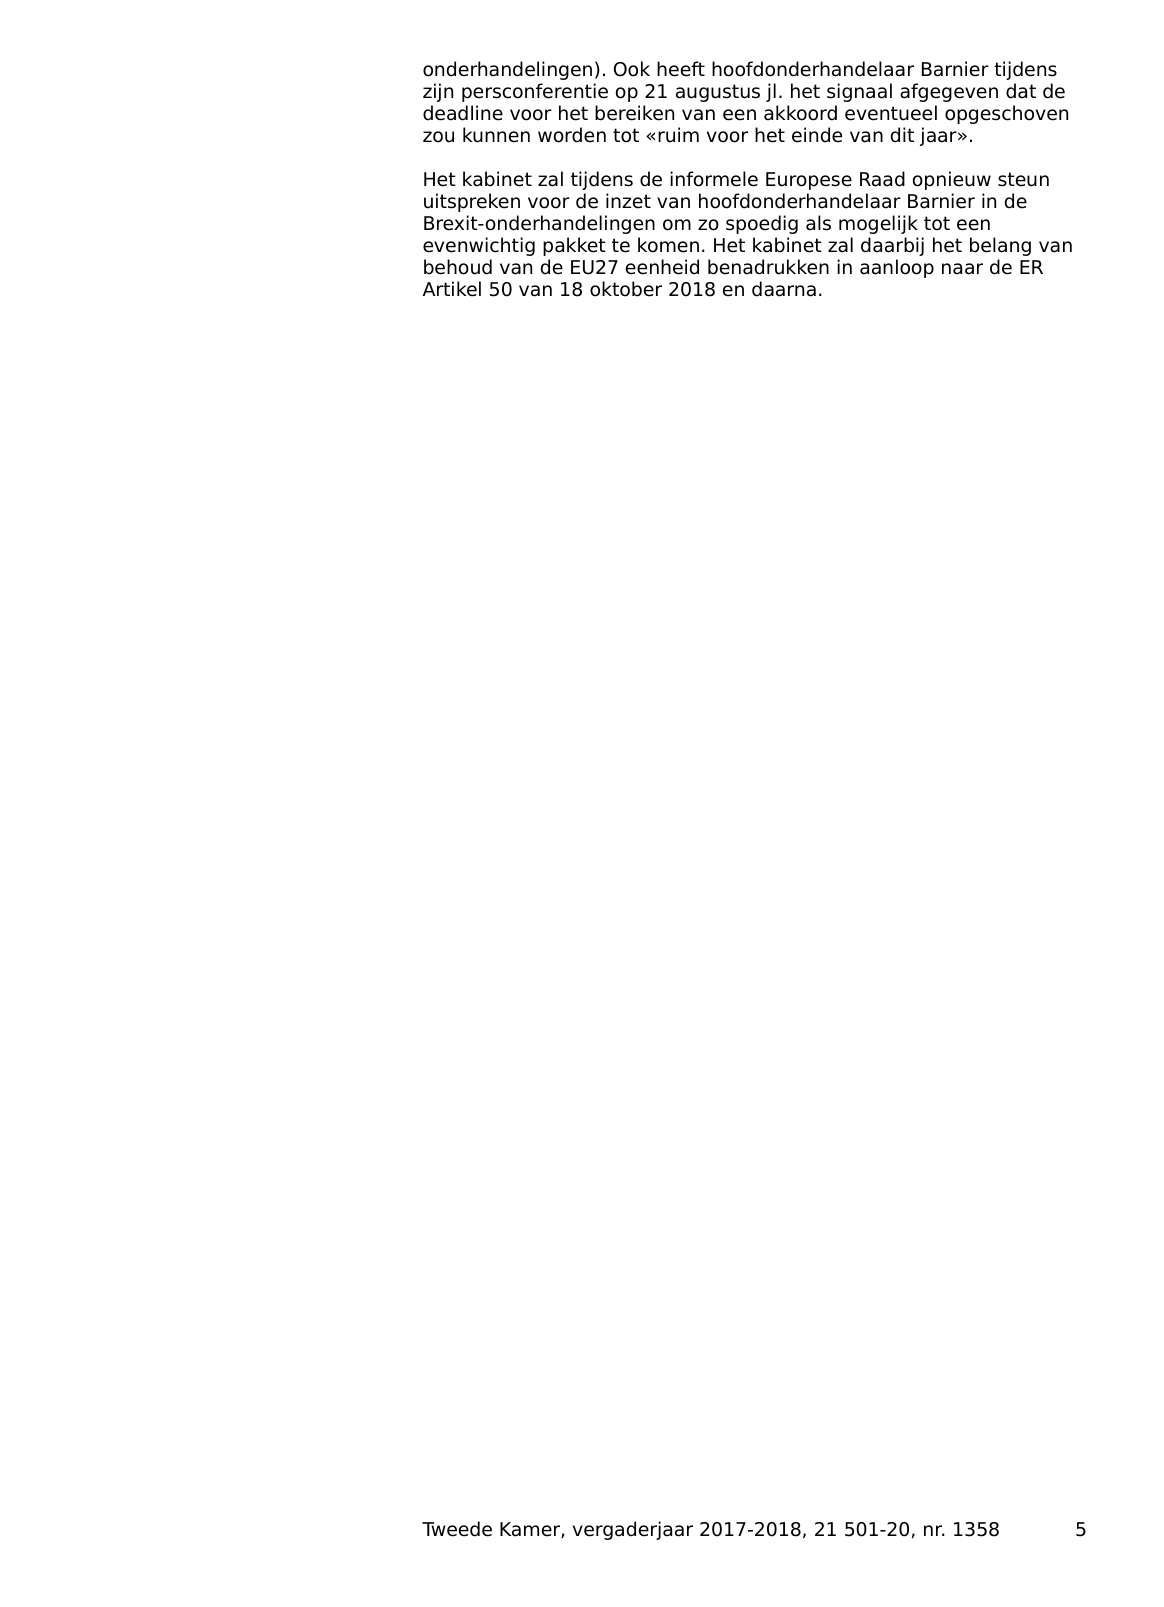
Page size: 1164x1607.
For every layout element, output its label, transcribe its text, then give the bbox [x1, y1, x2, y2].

text onderhandelingen). Ook heeft hoofdonderhandelaar Barnier tijdens zijn persconferentie op 21 augustus jl. het signaal afgegeven dat de deadline voor het bereiken van een akkoord eventueel opgeschoven zou kunnen worden tot «ruim voor het einde van dit jaar». [422, 59, 1087, 147]
text Het kabinet zal tijdens de informele Europese Raad opnieuw steun uitspreken voor de inzet van hoofdonderhandelaar Barnier in de Brexit-onderhandelingen om zo spoedig als mogelijk tot een evenwichtig pakket te komen. Het kabinet zal daarbij het belang van behoud van de EU27 eenheid benadrukken in aanloop naar de ER Artikel 50 van 18 oktober 2018 en daarna. [422, 169, 1087, 301]
